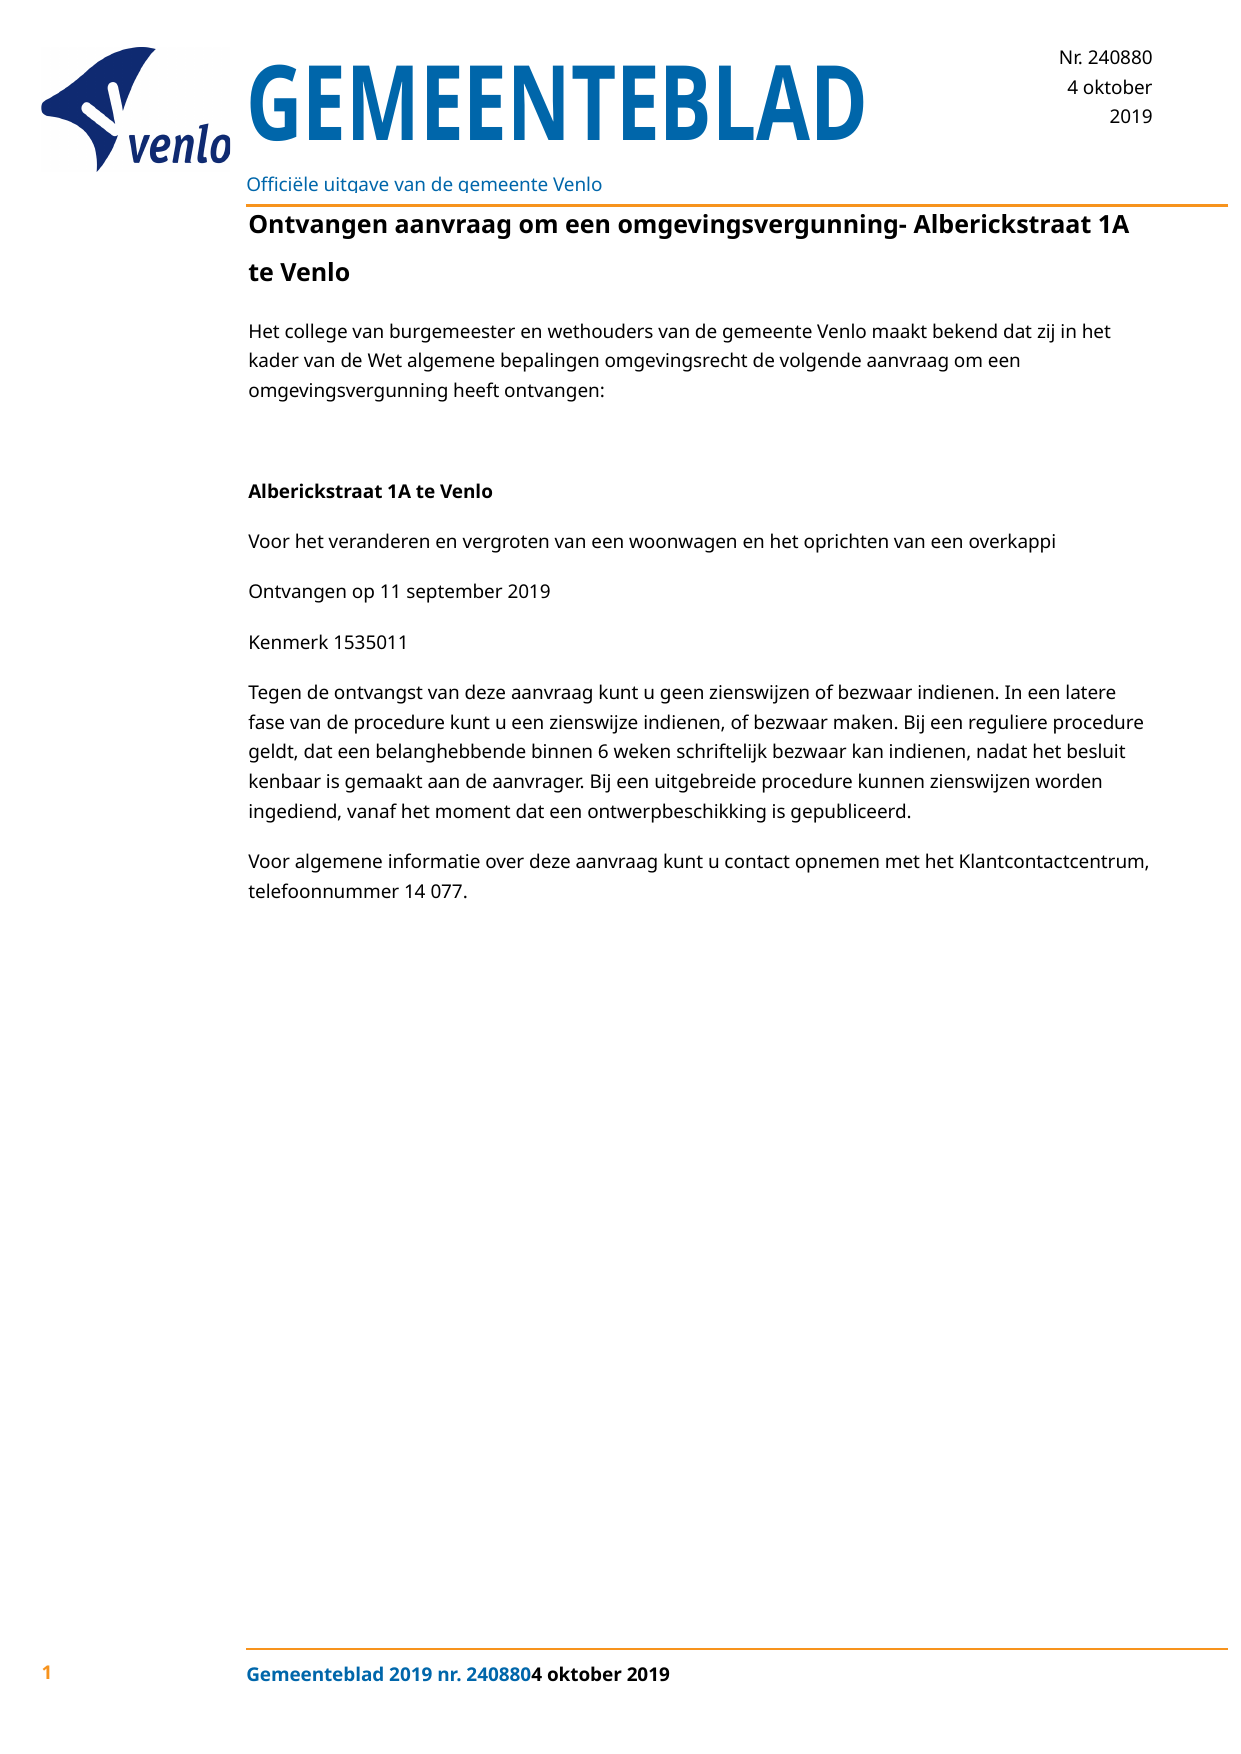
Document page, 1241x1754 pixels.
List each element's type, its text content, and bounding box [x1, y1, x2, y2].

text Tegen de ontvangst van deze aanvraag kunt u geen zienswijzen of bezwaar indienen. In een latere fase van de procedure kunt u een zienswijze indienen, of bezwaar maken. Bij een reguliere procedure geldt, dat een belanghebbende binnen 6 weken schriftelijk bezwaar kan indienen, nadat het besluit kenbaar is gemaakt aan de aanvrager. Bij een uitgebreide procedure kunnen zienswijzen worden ingediend, vanaf het moment dat een ontwerpbeschikking is gepubliceerd. [248, 679, 1152, 824]
text Kenmerk 1535011 [248, 629, 1152, 655]
text Ontvangen aanvraag om een omgevingsvergunning- Alberickstraat 1A te Venlo [248, 207, 1152, 288]
text Ontvangen op 11 september 2019 [248, 579, 1152, 604]
text Alberickstraat 1A te Venlo [248, 478, 1152, 504]
text Voor algemene informatie over deze aanvraag kunt u contact opnemen met het Klantcontactcentrum, telefoonnummer 14 077. [248, 848, 1152, 904]
picture [41, 47, 231, 172]
text Het college van burgemeester en wethouders van de gemeente Venlo maakt bekend dat zij in het kader van de Wet algemene bepalingen omgevingsrecht de volgende aanvraag om een omgevingsvergunning heeft ontvangen: [248, 318, 1152, 403]
text Voor het veranderen en vergroten van een woonwagen en het oprichten van een overkappi [248, 528, 1152, 554]
